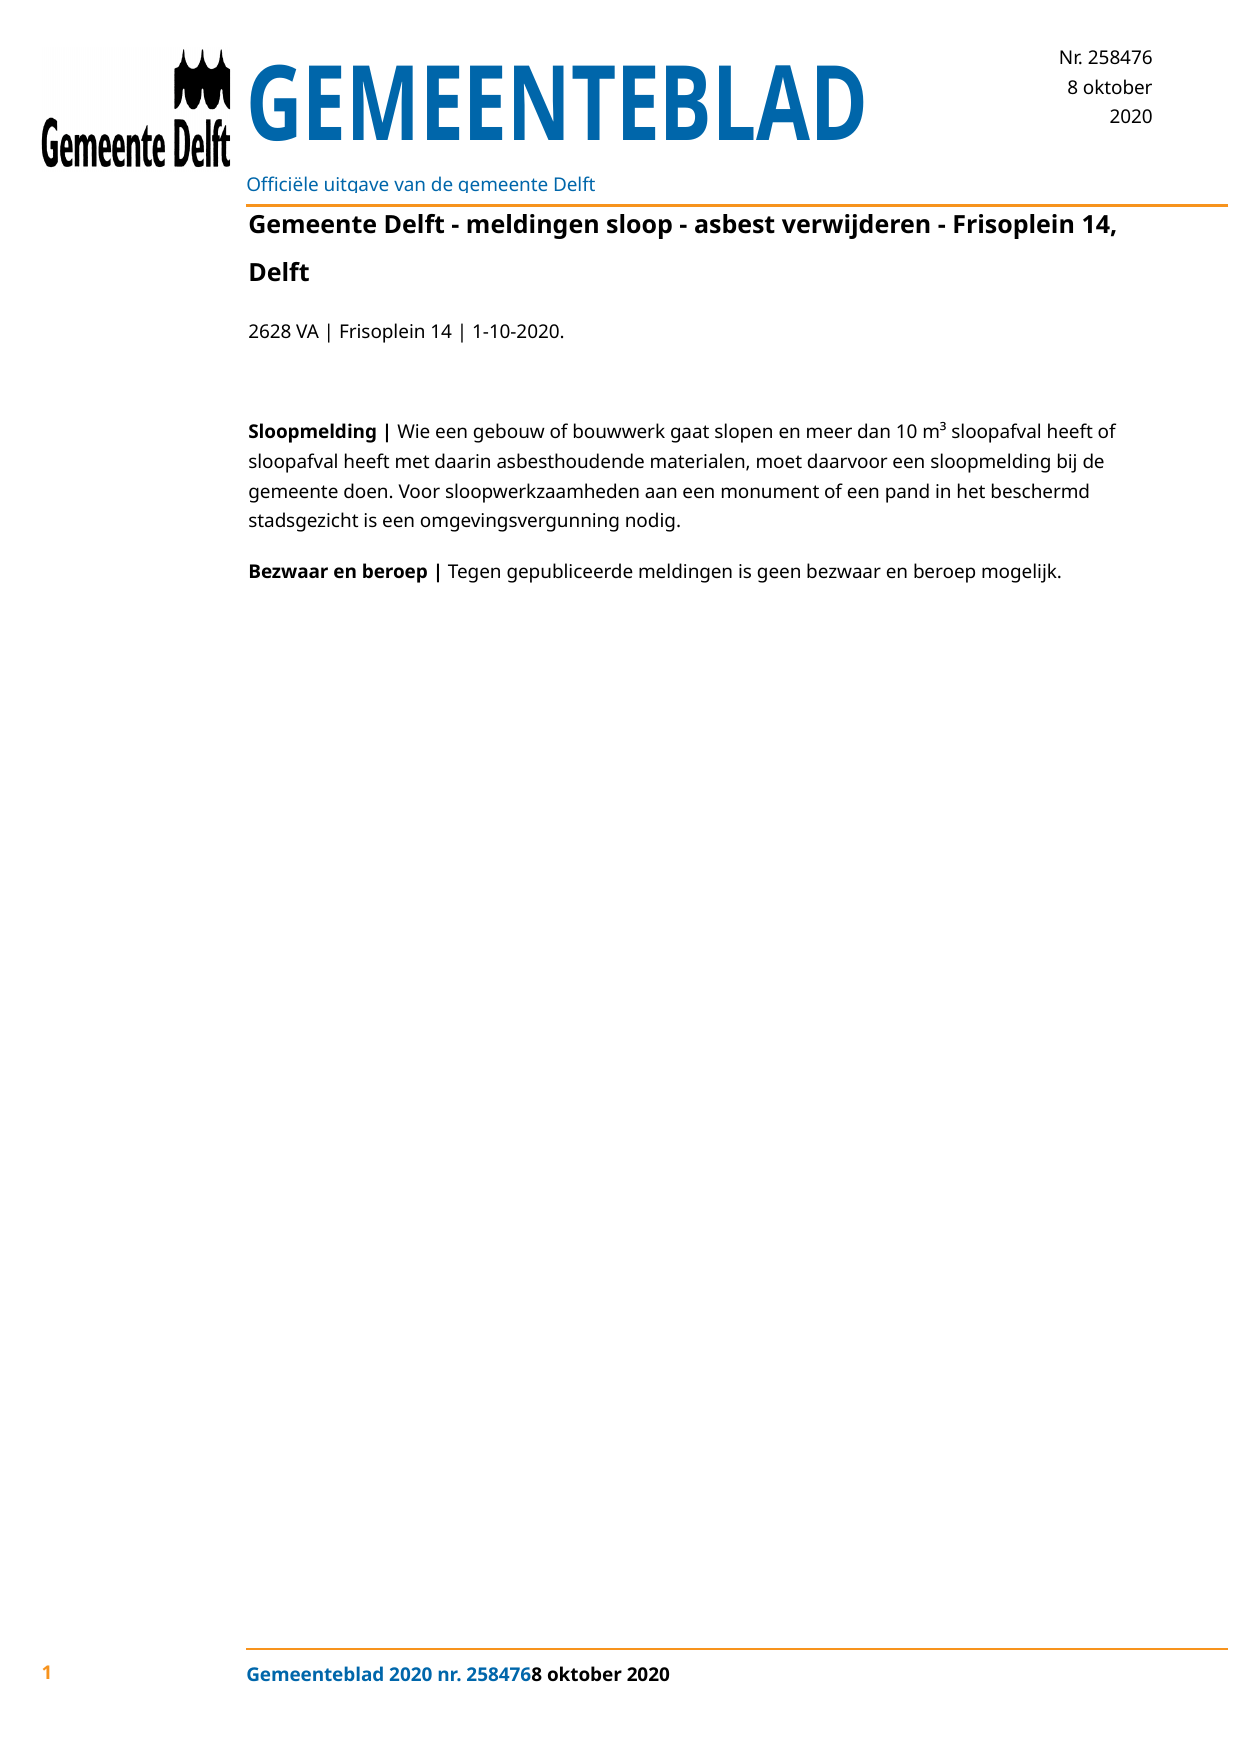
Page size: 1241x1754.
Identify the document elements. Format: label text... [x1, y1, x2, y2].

picture [41, 47, 231, 172]
text 2628 VA | Frisoplein 14 | 1-10-2020. [248, 318, 1152, 344]
text Bezwaar en beroep | Tegen gepubliceerde meldingen is geen bezwaar en beroep mogelijk. [248, 558, 1152, 584]
text Gemeente Delft - meldingen sloop - asbest verwijderen - Frisoplein 14, Delft [248, 207, 1152, 288]
text Sloopmelding | Wie een gebouw of bouwwerk gaat slopen en meer dan 10 m³ sloopafval heeft of sloopafval heeft met daarin asbesthoudende materialen, moet daarvoor een sloopmelding bij de gemeente doen. Voor sloopwerkzaamheden aan een monument of een pand in het beschermd stadsgezicht is een omgevingsvergunning nodig. [248, 419, 1152, 533]
